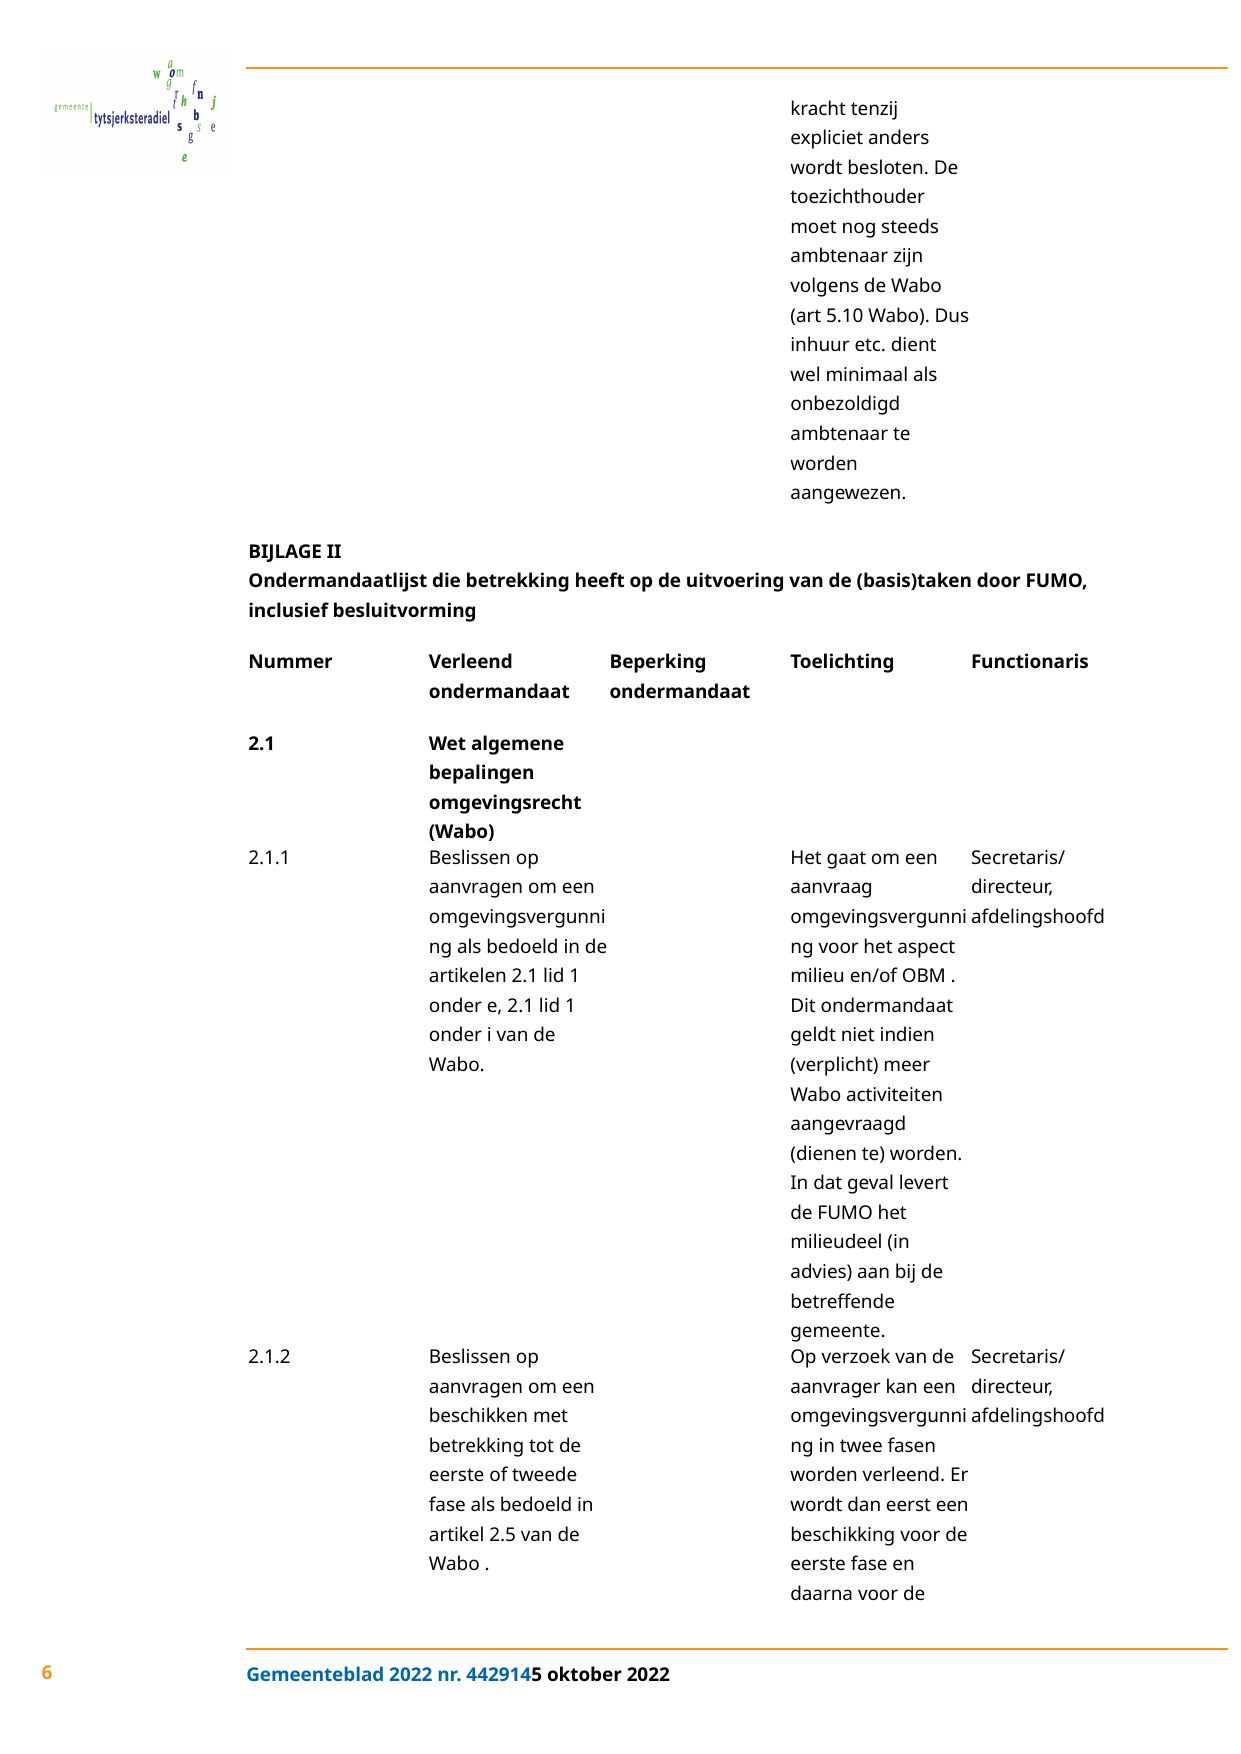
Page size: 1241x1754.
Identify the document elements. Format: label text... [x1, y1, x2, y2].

table_cell Het gaat om een aanvraag omgevingsvergunning voor het aspect milieu en/of OBM . Dit ondermandaat geldt niet indien (verplicht) meer Wabo activiteiten aangevraagd (dienen te) worden. In dat geval levert de FUMO het milieudeel (in advies) aan bij de betreffende gemeente. [790, 844, 971, 1343]
table_cell [248, 623, 1152, 649]
table_cell [790, 730, 971, 844]
table_cell 2.1 [248, 730, 429, 844]
table_cell Beperking ondermandaat [609, 649, 790, 704]
table_cell [971, 95, 1152, 505]
table_cell Beslissen op aanvragen om een omgevingsvergunning als bedoeld in de artikelen 2.1 lid 1 onder e, 2.1 lid 1 onder i van de Wabo. [429, 844, 609, 1343]
table_cell [609, 844, 790, 1343]
table_cell Toelichting [790, 649, 971, 704]
table_cell 2.1.1 [248, 844, 429, 1343]
table_cell [609, 95, 790, 505]
table_cell Secretaris/ directeur, afdelingshoofd [971, 1343, 1152, 1606]
table_cell Nummer [248, 649, 429, 704]
table_cell Verleend ondermandaat [429, 649, 609, 704]
table_cell [609, 730, 790, 844]
table_cell [248, 95, 429, 505]
table_cell [609, 1343, 790, 1606]
table_cell [248, 704, 1152, 730]
table_cell Secretaris/ directeur, afdelingshoofd [971, 844, 1152, 1343]
table_cell Wet algemene bepalingen omgevingsrecht (Wabo) [429, 730, 609, 844]
table_cell kracht tenzij expliciet anders wordt besloten. De toezichthouder moet nog steeds ambtenaar zijn volgens de Wabo (art 5.10 Wabo). Dus inhuur etc. dient wel minimaal als onbezoldigd ambtenaar te worden aangewezen. [790, 95, 971, 505]
table_header BIJLAGE II Ondermandaatlijst die betrekking heeft op de uitvoering van de (basis)taken door FUMO, inclusief besluitvorming [248, 538, 1152, 623]
table_cell Op verzoek van de aanvrager kan een omgevingsvergunning in twee fasen worden verleend. Er wordt dan eerst een beschikking voor de eerste fase en daarna voor de [790, 1343, 971, 1606]
table_cell 2.1.2 [248, 1343, 429, 1606]
table_cell [971, 730, 1152, 844]
table_cell [429, 95, 609, 505]
table_cell Functionaris [971, 649, 1152, 704]
picture [41, 47, 231, 172]
table_cell Beslissen op aanvragen om een beschikken met betrekking tot de eerste of tweede fase als bedoeld in artikel 2.5 van de Wabo . [429, 1343, 609, 1606]
